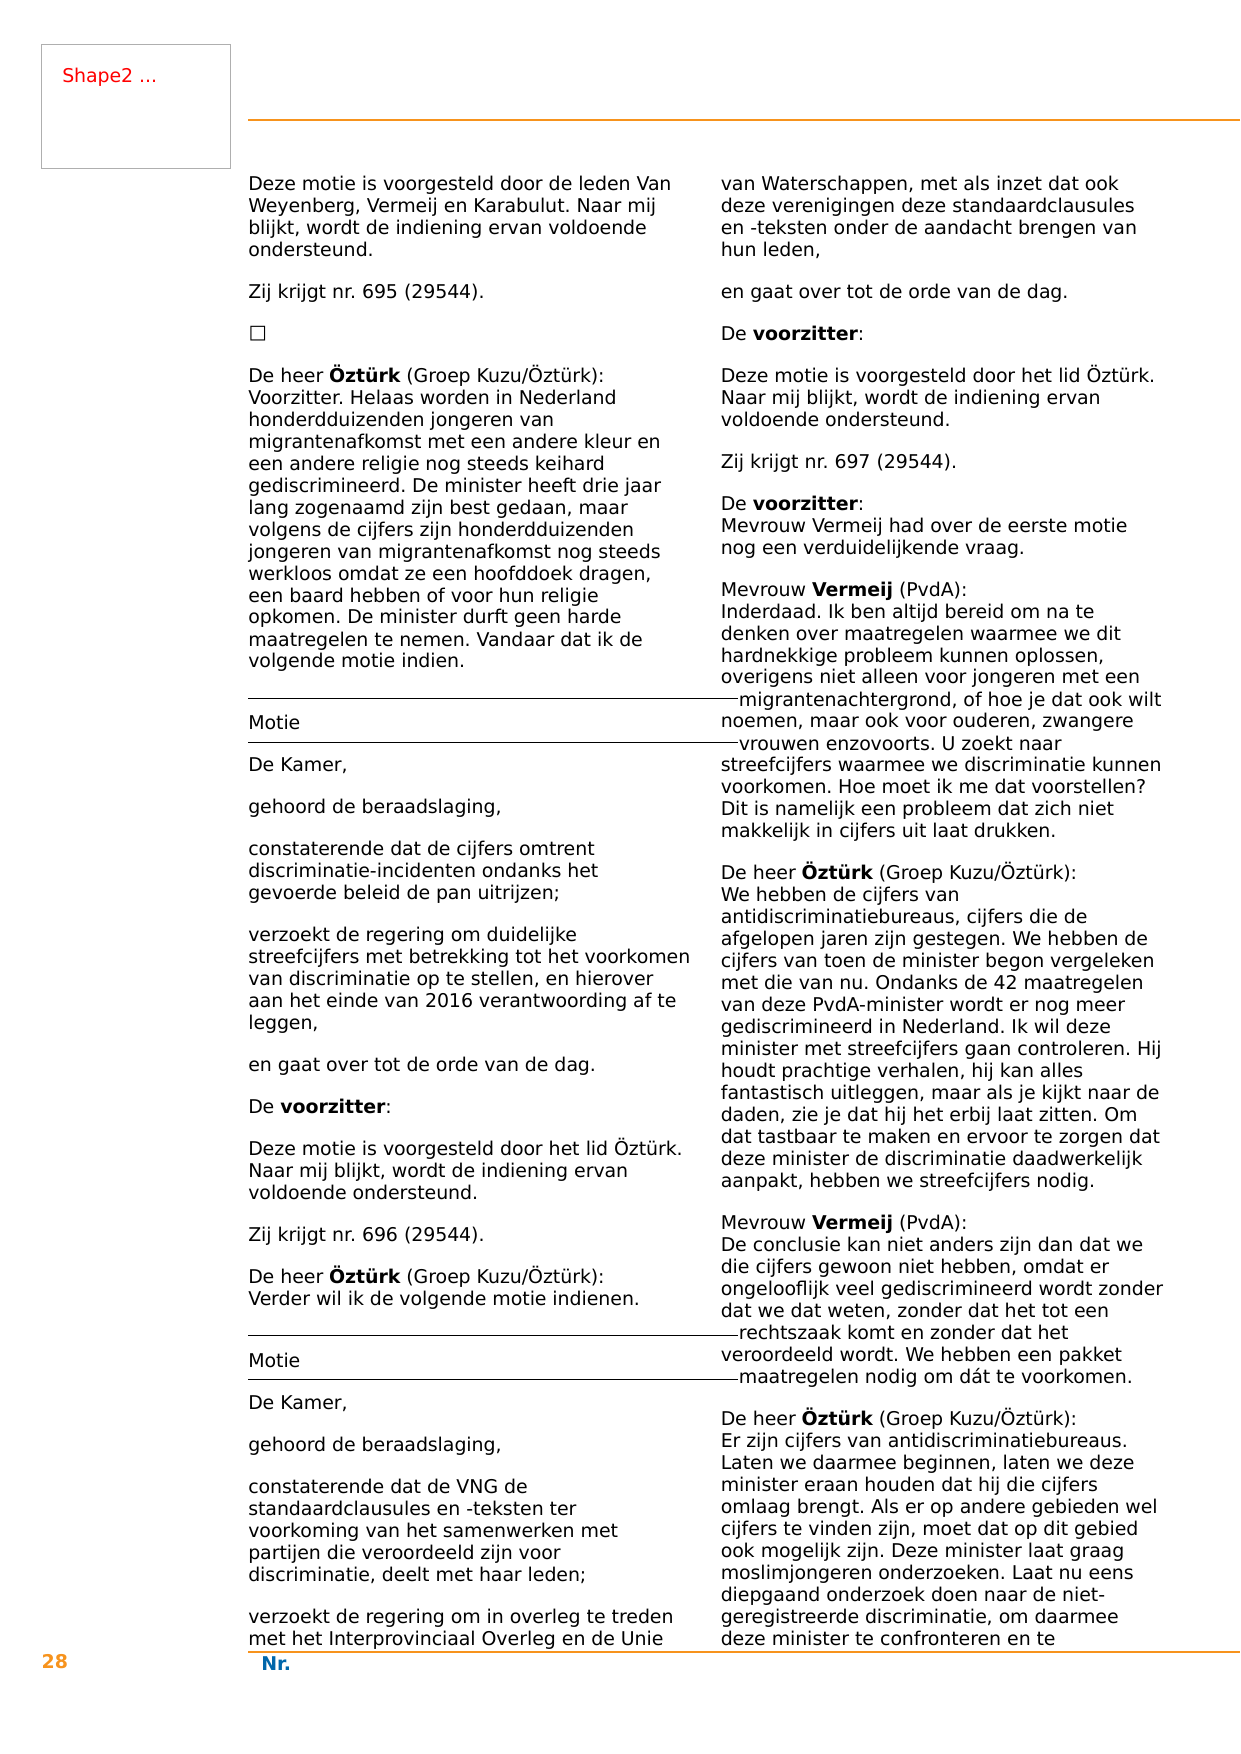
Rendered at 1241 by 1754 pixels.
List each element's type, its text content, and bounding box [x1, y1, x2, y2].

text constaterende dat de cijfers omtrent discriminatie-incidenten ondanks het gevoerde beleid de pan uitrijzen; [248, 838, 691, 904]
text Verder wil ik de volgende motie indienen. [248, 1288, 691, 1310]
text De conclusie kan niet anders zijn dan dat we die cijfers gewoon niet hebben, omdat er ongelooflijk veel gediscrimineerd wordt zonder dat we dat weten, zonder dat het tot een rechtszaak komt en zonder dat het veroordeeld wordt. We hebben een pakket maatregelen nodig om dát te voorkomen. [721, 1234, 1163, 1388]
text De heer Öztürk (Groep Kuzu/Öztürk): [721, 862, 1163, 884]
text Zij krijgt nr. 695 (29544). [248, 281, 691, 303]
text We hebben de cijfers van antidiscriminatiebureaus, cijfers die de afgelopen jaren zijn gestegen. We hebben de cijfers van toen de minister begon vergeleken met die van nu. Ondanks de 42 maatregelen van deze PvdA-minister wordt er nog meer gediscrimineerd in Nederland. Ik wil deze minister met streefcijfers gaan controleren. Hij houdt prachtige verhalen, hij kan alles fantastisch uitleggen, maar als je kijkt naar de daden, zie je dat hij het erbij laat zitten. Om dat tastbaar te maken en ervoor te zorgen dat deze minister de discriminatie daadwerkelijk aanpakt, hebben we streefcijfers nodig. [721, 884, 1163, 1192]
text verzoekt de regering om in overleg te treden met het Interprovinciaal Overleg en de Unie [248, 1606, 691, 1649]
text verzoekt de regering om duidelijke streefcijfers met betrekking tot het voorkomen van discriminatie op te stellen, en hierover aan het einde van 2016 verantwoording af te leggen, [248, 924, 691, 1034]
text Inderdaad. Ik ben altijd bereid om na te denken over maatregelen waarmee we dit hardnekkige probleem kunnen oplossen, overigens niet alleen voor jongeren met een migrantenachtergrond, of hoe je dat ook wilt noemen, maar ook voor ouderen, zwangere vrouwen enzovoorts. U zoekt naar streefcijfers waarmee we discriminatie kunnen voorkomen. Hoe moet ik me dat voorstellen? Dit is namelijk een probleem dat zich niet makkelijk in cijfers uit laat drukken. [721, 601, 1163, 842]
text De voorzitter: [721, 493, 1163, 514]
text gehoord de beraadslaging, [248, 1434, 691, 1456]
text en gaat over tot de orde van de dag. [248, 1054, 691, 1076]
text Voorzitter. Helaas worden in Nederland honderdduizenden jongeren van migrantenafkomst met een andere kleur en een andere religie nog steeds keihard gediscrimineerd. De minister heeft drie jaar lang zogenaamd zijn best gedaan, maar volgens de cijfers zijn honderdduizenden jongeren van migrantenafkomst nog steeds werkloos omdat ze een hoofddoek dragen, een baard hebben of voor hun religie opkomen. De minister durft geen harde maatregelen te nemen. Vandaar dat ik de volgende motie indien. [248, 387, 691, 672]
text De Kamer, [248, 754, 691, 776]
text Er zijn cijfers van antidiscriminatiebureaus. Laten we daarmee beginnen, laten we deze minister eraan houden dat hij die cijfers omlaag brengt. Als er op andere gebieden wel cijfers te vinden zijn, moet dat op dit gebied ook mogelijk zijn. Deze minister laat graag moslimjongeren onderzoeken. Laat nu eens diepgaand onderzoek doen naar de niet-geregistreerde discriminatie, om daarmee deze minister te confronteren en te [721, 1430, 1163, 1649]
text ⬜ [248, 323, 691, 345]
text De heer Öztürk (Groep Kuzu/Öztürk): [721, 1408, 1163, 1430]
text Motie [248, 712, 691, 734]
text van Waterschappen, met als inzet dat ook deze verenigingen deze standaardclausules en -teksten onder de aandacht brengen van hun leden, [721, 173, 1163, 261]
text Deze motie is voorgesteld door het lid Öztürk. Naar mij blijkt, wordt de indiening ervan voldoende ondersteund. [248, 1138, 691, 1204]
text Motie [248, 1350, 691, 1372]
text Mevrouw Vermeij (PvdA): [721, 1212, 1163, 1234]
text De voorzitter: [248, 1096, 691, 1118]
text gehoord de beraadslaging, [248, 796, 691, 818]
text constaterende dat de VNG de standaardclausules en -teksten ter voorkoming van het samenwerken met partijen die veroordeeld zijn voor discriminatie, deelt met haar leden; [248, 1476, 691, 1586]
text Deze motie is voorgesteld door het lid Öztürk. Naar mij blijkt, wordt de indiening ervan voldoende ondersteund. [721, 365, 1163, 431]
text Mevrouw Vermeij had over de eerste motie nog een verduidelijkende vraag. [721, 514, 1163, 558]
text Zij krijgt nr. 696 (29544). [248, 1224, 691, 1246]
text De Kamer, [248, 1392, 691, 1414]
text Zij krijgt nr. 697 (29544). [721, 451, 1163, 473]
text en gaat over tot de orde van de dag. [721, 281, 1163, 303]
text Deze motie is voorgesteld door de leden Van Weyenberg, Vermeij en Karabulut. Naar mij blijkt, wordt de indiening ervan voldoende ondersteund. [248, 173, 691, 261]
text De heer Öztürk (Groep Kuzu/Öztürk): [248, 1266, 691, 1288]
text De voorzitter: [721, 323, 1163, 345]
text Mevrouw Vermeij (PvdA): [721, 578, 1163, 601]
text De heer Öztürk (Groep Kuzu/Öztürk): [248, 365, 691, 387]
